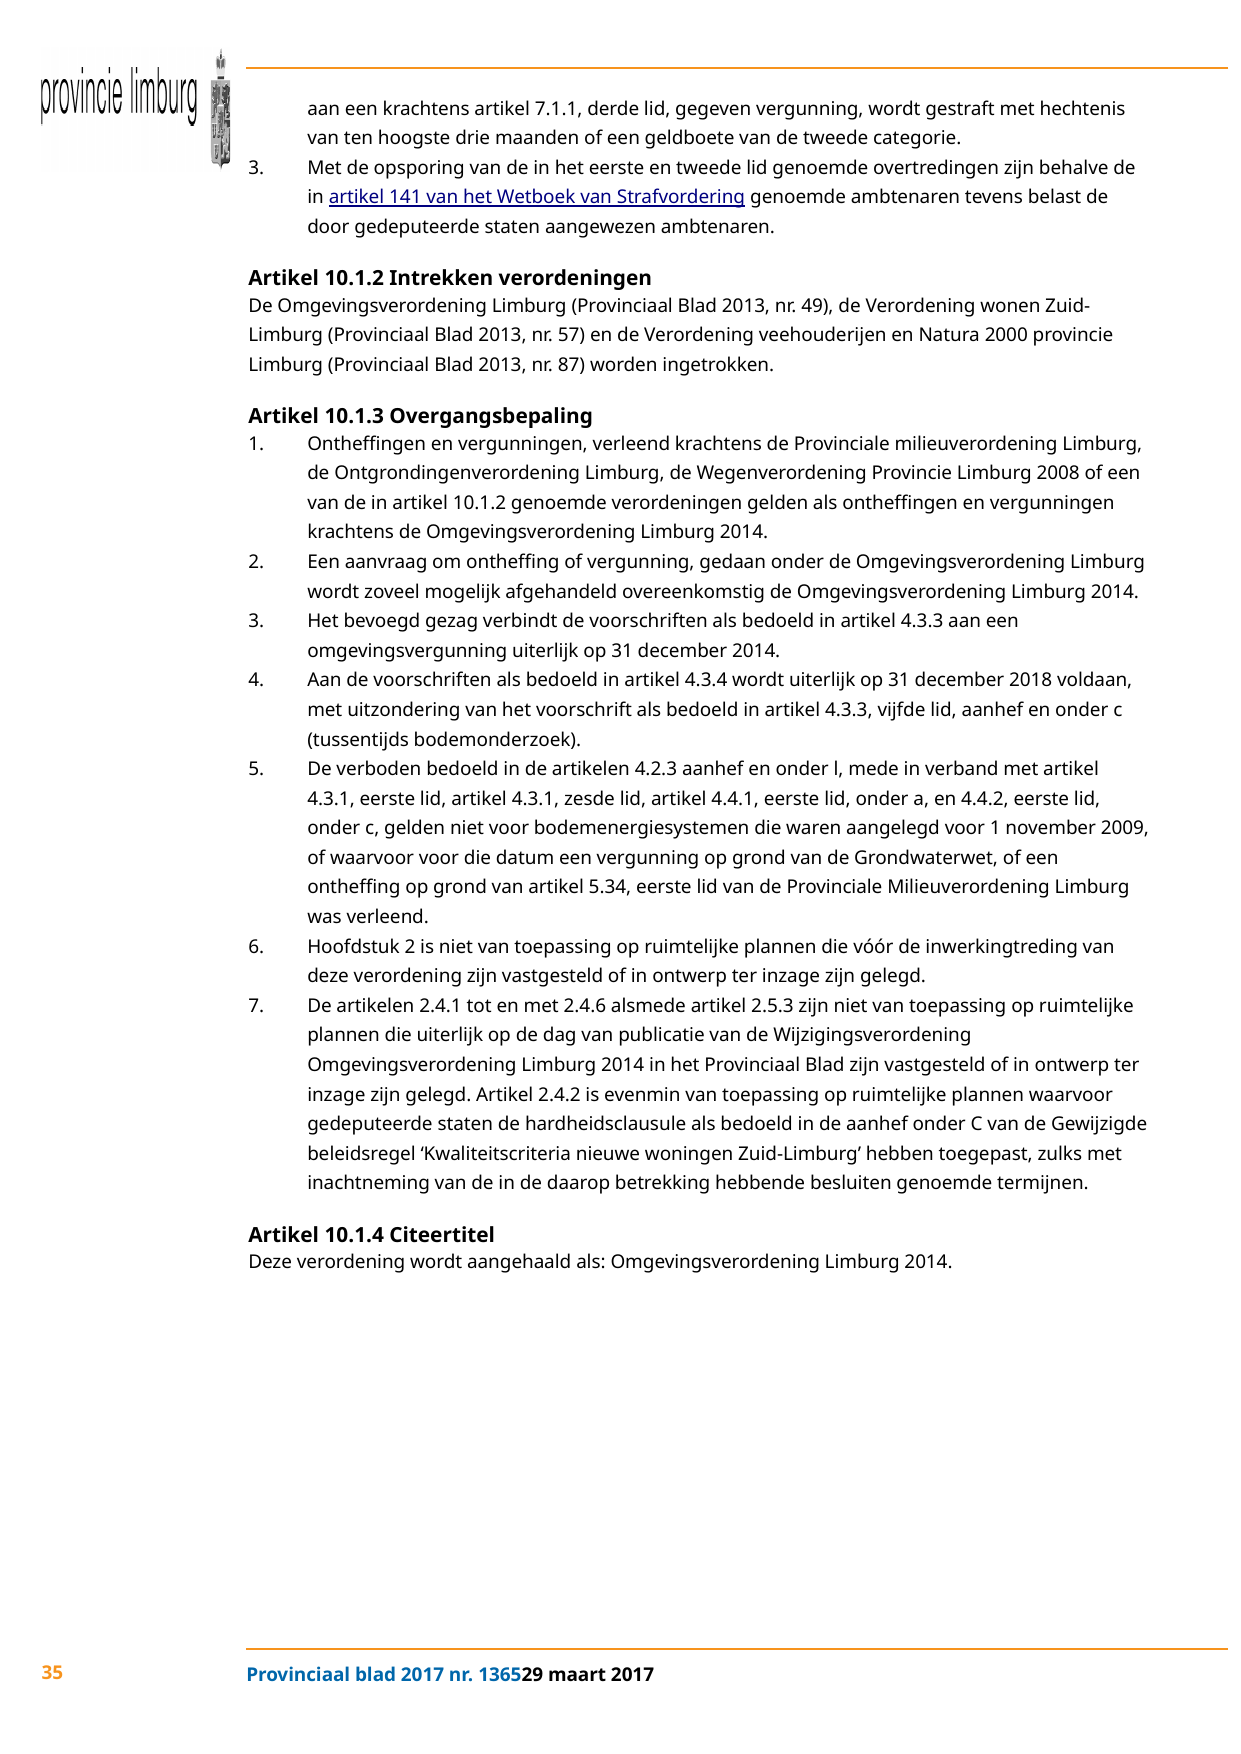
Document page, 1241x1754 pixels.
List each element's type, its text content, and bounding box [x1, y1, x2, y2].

list Het bevoegd gezag verbindt de voorschriften als bedoeld in artikel 4.3.3 aan een omgevingsvergunning uiterlijk op 31 december 2014. [248, 607, 1152, 663]
list De verboden bedoeld in de artikelen 4.2.3 aanhef en onder l, mede in verband met artikel 4.3.1, eerste lid, artikel 4.3.1, zesde lid, artikel 4.4.1, eerste lid, onder a, en 4.4.2, eerste lid, onder c, gelden niet voor bodemenergiesystemen die waren aangelegd voor 1 november 2009, of waarvoor voor die datum een vergunning op grond van de Grondwaterwet, of een ontheffing op grond van artikel 5.34, eerste lid van de Provinciale Milieuverordening Limburg was verleend. [248, 755, 1152, 929]
text De Omgevingsverordening Limburg (Provinciaal Blad 2013, nr. 49), de Verordening wonen Zuid-Limburg (Provinciaal Blad 2013, nr. 57) en de Verordening veehouderijen en Natura 2000 provincie Limburg (Provinciaal Blad 2013, nr. 87) worden ingetrokken. [248, 292, 1152, 377]
list Aan de voorschriften als bedoeld in artikel 4.3.4 wordt uiterlijk op 31 december 2018 voldaan, met uitzondering van het voorschrift als bedoeld in artikel 4.3.3, vijfde lid, aanhef en onder c (tussentijds bodemonderzoek). [248, 667, 1152, 752]
text Artikel 10.1.2 Intrekken verordeningen [248, 263, 1152, 292]
text Artikel 10.1.3 Overgangsbepaling [248, 402, 1152, 430]
list Met de opsporing van de in het eerste en tweede lid genoemde overtredingen zijn behalve de in artikel 141 van het Wetboek van Strafvordering genoemde ambtenaren tevens belast de door gedeputeerde staten aangewezen ambtenaren. [248, 154, 1152, 239]
list De artikelen 2.4.1 tot en met 2.4.6 alsmede artikel 2.5.3 zijn niet van toepassing op ruimtelijke plannen die uiterlijk op de dag van publicatie van de Wijzigingsverordening Omgevingsverordening Limburg 2014 in het Provinciaal Blad zijn vastgesteld of in ontwerp ter inzage zijn gelegd. Artikel 2.4.2 is evenmin van toepassing op ruimtelijke plannen waarvoor gedeputeerde staten de hardheidsclausule als bedoeld in de aanhef onder C van de Gewijzigde beleidsregel ‘Kwaliteitscriteria nieuwe woningen Zuid-Limburg’ hebben toegepast, zulks met inachtneming van de in de daarop betrekking hebbende besluiten genoemde termijnen. [248, 992, 1152, 1195]
list Een aanvraag om ontheffing of vergunning, gedaan onder de Omgevingsverordening Limburg wordt zoveel mogelijk afgehandeld overeenkomstig de Omgevingsverordening Limburg 2014. [248, 548, 1152, 604]
list aan een krachtens artikel 7.1.1, derde lid, gegeven vergunning, wordt gestraft met hechtenis van ten hoogste drie maanden of een geldboete van de tweede categorie. [248, 95, 1152, 150]
list Ontheffingen en vergunningen, verleend krachtens de Provinciale milieuverordening Limburg, de Ontgrondingenverordening Limburg, de Wegenverordening Provincie Limburg 2008 of een van de in artikel 10.1.2 genoemde verordeningen gelden als ontheffingen en vergunningen krachtens de Omgevingsverordening Limburg 2014. [248, 430, 1152, 544]
text Deze verordening wordt aangehaald als: Omgevingsverordening Limburg 2014. [248, 1248, 1152, 1274]
text Artikel 10.1.4 Citeertitel [248, 1220, 1152, 1248]
picture [41, 47, 231, 172]
list Hoofdstuk 2 is niet van toepassing op ruimtelijke plannen die vóór de inwerkingtreding van deze verordening zijn vastgesteld of in ontwerp ter inzage zijn gelegd. [248, 933, 1152, 988]
